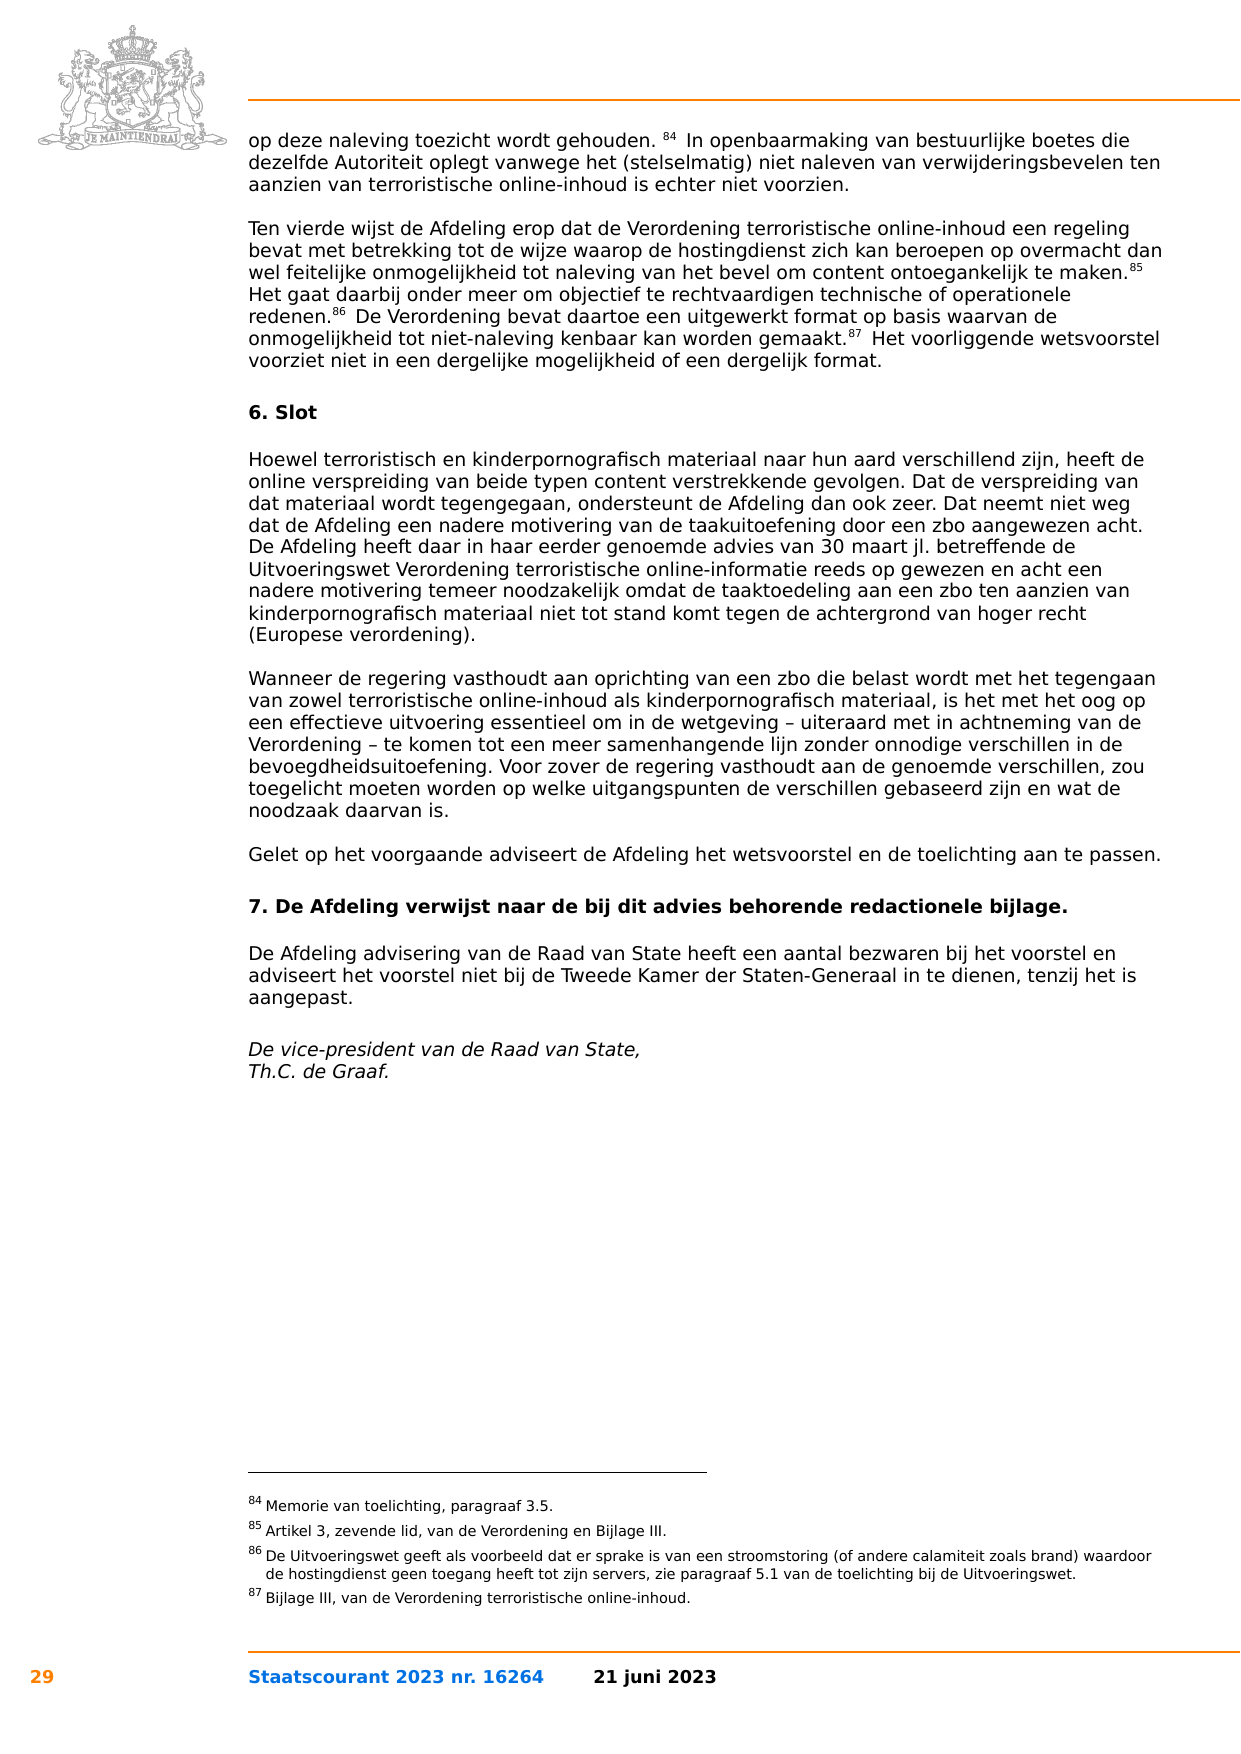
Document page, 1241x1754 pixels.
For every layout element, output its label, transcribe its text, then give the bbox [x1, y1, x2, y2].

text Artikel 3, zevende lid, van de Verordening en Bijlage III. [248, 1519, 1163, 1541]
text op deze naleving toezicht wordt gehouden. In openbaarmaking van bestuurlijke boetes die dezelfde Autoriteit oplegt vanwege het (stelselmatig) niet naleven van verwijderingsbevelen ten aanzien van terroristische online-inhoud is echter niet voorzien. [248, 130, 1163, 196]
text Memorie van toelichting, paragraaf 3.5. [248, 1494, 1163, 1516]
text Bijlage III, van de Verordening terroristische online-inhoud. [248, 1586, 1163, 1608]
text Wanneer de regering vasthoudt aan oprichting van een zbo die belast wordt met het tegengaan van zowel terroristische online-inhoud als kinderpornografisch materiaal, is het met het oog op een effectieve uitvoering essentieel om in de wetgeving – uiteraard met in achtneming van de Verordening – te komen tot een meer samenhangende lijn zonder onnodige verschillen in de bevoegdheidsuitoefening. Voor zover de regering vasthoudt aan de genoemde verschillen, zou toegelicht moeten worden op welke uitgangspunten de verschillen gebaseerd zijn en wat de noodzaak daarvan is. [248, 668, 1163, 822]
subtitle 7. De Afdeling verwijst naar de bij dit advies behorende redactionele bijlage. [248, 896, 1163, 918]
text Ten vierde wijst de Afdeling erop dat de Verordening terroristische online-inhoud een regeling bevat met betrekking tot de wijze waarop de hostingdienst zich kan beroepen op overmacht dan wel feitelijke onmogelijkheid tot naleving van het bevel om content ontoegankelijk te maken. Het gaat daarbij onder meer om objectief te rechtvaardigen technische of operationele redenen. De Verordening bevat daartoe een uitgewerkt format op basis waarvan de onmogelijkheid tot niet-naleving kenbaar kan worden gemaakt. Het voorliggende wetsvoorstel voorziet niet in een dergelijke mogelijkheid of een dergelijk format. [248, 218, 1163, 372]
picture [38, 25, 227, 150]
text Gelet op het voorgaande adviseert de Afdeling het wetsvoorstel en de toelichting aan te passen. [248, 844, 1163, 866]
text De Uitvoeringswet geeft als voorbeeld dat er sprake is van een stroomstoring (of andere calamiteit zoals brand) waardoor de hostingdienst geen toegang heeft tot zijn servers, zie paragraaf 5.1 van de toelichting bij de Uitvoeringswet. [248, 1544, 1163, 1583]
text Hoewel terroristisch en kinderpornografisch materiaal naar hun aard verschillend zijn, heeft de online verspreiding van beide typen content verstrekkende gevolgen. Dat de verspreiding van dat materiaal wordt tegengegaan, ondersteunt de Afdeling dan ook zeer. Dat neemt niet weg dat de Afdeling een nadere motivering van de taakuitoefening door een zbo aangewezen acht. De Afdeling heeft daar in haar eerder genoemde advies van 30 maart jl. betreffende de Uitvoeringswet Verordening terroristische online-informatie reeds op gewezen en acht een nadere motivering temeer noodzakelijk omdat de taaktoedeling aan een zbo ten aanzien van kinderpornografisch materiaal niet tot stand komt tegen de achtergrond van hoger recht (Europese verordening). [248, 448, 1163, 646]
text De Afdeling advisering van de Raad van State heeft een aantal bezwaren bij het voorstel en adviseert het voorstel niet bij de Tweede Kamer der Staten-Generaal in te dienen, tenzij het is aangepast. [248, 943, 1163, 1009]
subtitle 6. Slot [248, 402, 1163, 423]
text De vice-president van de Raad van State, Th.C. de Graaf. [248, 1039, 1163, 1083]
